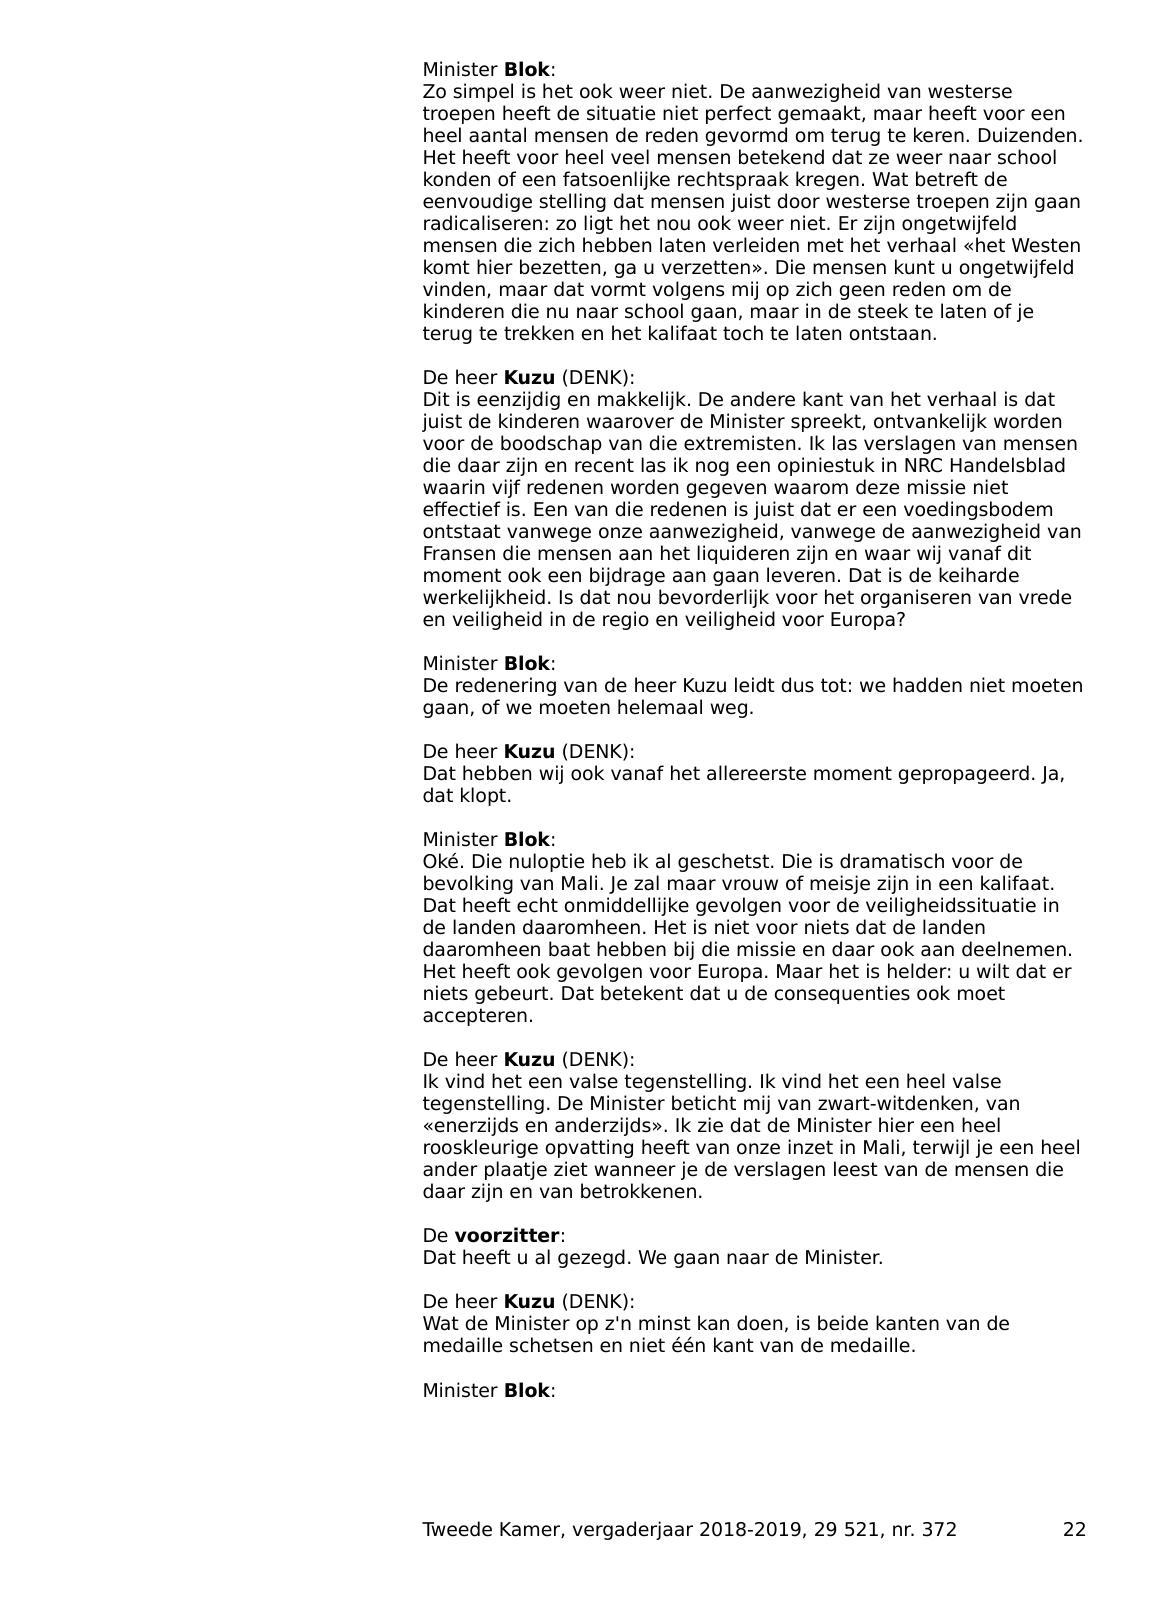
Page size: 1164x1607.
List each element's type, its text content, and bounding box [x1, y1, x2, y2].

text Zo simpel is het ook weer niet. De aanwezigheid van westerse troepen heeft de situatie niet perfect gemaakt, maar heeft voor een heel aantal mensen de reden gevormd om terug te keren. Duizenden. Het heeft voor heel veel mensen betekend dat ze weer naar school konden of een fatsoenlijke rechtspraak kregen. Wat betreft de eenvoudige stelling dat mensen juist door westerse troepen zijn gaan radicaliseren: zo ligt het nou ook weer niet. Er zijn ongetwijfeld mensen die zich hebben laten verleiden met het verhaal «het Westen komt hier bezetten, ga u verzetten». Die mensen kunt u ongetwijfeld vinden, maar dat vormt volgens mij op zich geen reden om de kinderen die nu naar school gaan, maar in de steek te laten of je terug te trekken en het kalifaat toch te laten ontstaan. [422, 81, 1087, 345]
text De voorzitter: [422, 1225, 1087, 1247]
text Wat de Minister op z'n minst kan doen, is beide kanten van de medaille schetsen en niet één kant van de medaille. [422, 1313, 1087, 1357]
text De heer Kuzu (DENK): [422, 741, 1087, 763]
text De heer Kuzu (DENK): [422, 1291, 1087, 1313]
text Dat heeft u al gezegd. We gaan naar de Minister. [422, 1247, 1087, 1269]
text De heer Kuzu (DENK): [422, 367, 1087, 389]
text Dit is eenzijdig en makkelijk. De andere kant van het verhaal is dat juist de kinderen waarover de Minister spreekt, ontvankelijk worden voor de boodschap van die extremisten. Ik las verslagen van mensen die daar zijn en recent las ik nog een opiniestuk in NRC Handelsblad waarin vijf redenen worden gegeven waarom deze missie niet effectief is. Een van die redenen is juist dat er een voedingsbodem ontstaat vanwege onze aanwezigheid, vanwege de aanwezigheid van Fransen die mensen aan het liquideren zijn en waar wij vanaf dit moment ook een bijdrage aan gaan leveren. Dat is de keiharde werkelijkheid. Is dat nou bevorderlijk voor het organiseren van vrede en veiligheid in de regio en veiligheid voor Europa? [422, 389, 1087, 631]
text Minister Blok: [422, 829, 1087, 851]
text Oké. Die nuloptie heb ik al geschetst. Die is dramatisch voor de bevolking van Mali. Je zal maar vrouw of meisje zijn in een kalifaat. Dat heeft echt onmiddellijke gevolgen voor de veiligheidssituatie in de landen daaromheen. Het is niet voor niets dat de landen daaromheen baat hebben bij die missie en daar ook aan deelnemen. Het heeft ook gevolgen voor Europa. Maar het is helder: u wilt dat er niets gebeurt. Dat betekent dat u de consequenties ook moet accepteren. [422, 851, 1087, 1027]
text Ik vind het een valse tegenstelling. Ik vind het een heel valse tegenstelling. De Minister beticht mij van zwart-witdenken, van «enerzijds en anderzijds». Ik zie dat de Minister hier een heel rooskleurige opvatting heeft van onze inzet in Mali, terwijl je een heel ander plaatje ziet wanneer je de verslagen leest van de mensen die daar zijn en van betrokkenen. [422, 1071, 1087, 1203]
text Minister Blok: [422, 1379, 1087, 1401]
text De heer Kuzu (DENK): [422, 1049, 1087, 1071]
text Dat hebben wij ook vanaf het allereerste moment gepropageerd. Ja, dat klopt. [422, 763, 1087, 807]
text De redenering van de heer Kuzu leidt dus tot: we hadden niet moeten gaan, of we moeten helemaal weg. [422, 675, 1087, 719]
text Minister Blok: [422, 653, 1087, 675]
text Minister Blok: [422, 59, 1087, 81]
